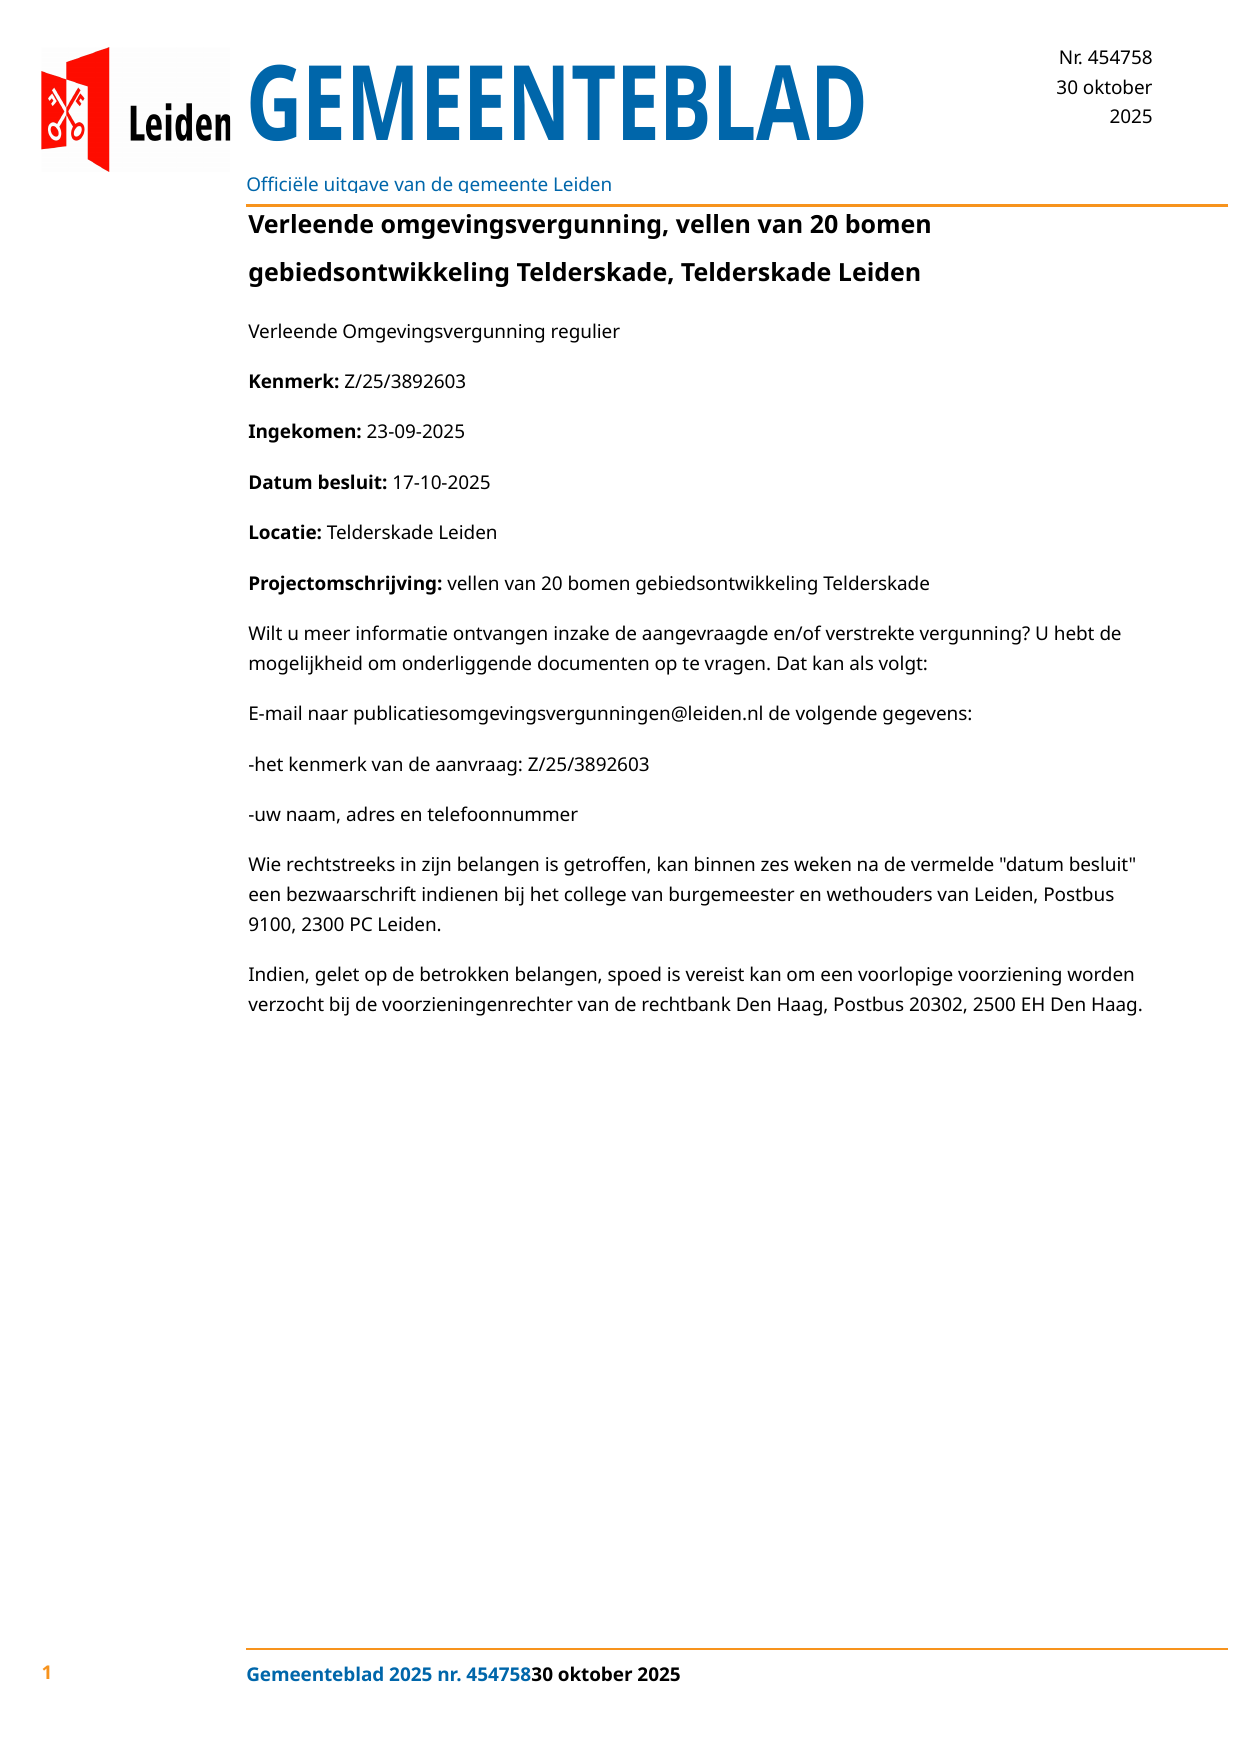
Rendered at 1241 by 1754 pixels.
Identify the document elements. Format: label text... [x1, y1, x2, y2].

text Wilt u meer informatie ontvangen inzake de aangevraagde en/of verstrekte vergunning? U hebt de mogelijkheid om onderliggende documenten op te vragen. Dat kan als volgt: [248, 620, 1152, 676]
text Verleende omgevingsvergunning, vellen van 20 bomen gebiedsontwikkeling Telderskade, Telderskade Leiden [248, 207, 1152, 288]
text Projectomschrijving: vellen van 20 bomen gebiedsontwikkeling Telderskade [248, 570, 1152, 596]
text Indien, gelet op de betrokken belangen, spoed is vereist kan om een voorlopige voorziening worden verzocht bij de voorzieningenrechter van de rechtbank Den Haag, Postbus 20302, 2500 EH Den Haag. [248, 961, 1152, 1017]
text -het kenmerk van de aanvraag: Z/25/3892603 [248, 751, 1152, 777]
picture [41, 47, 231, 172]
text Verleende Omgevingsvergunning regulier [248, 318, 1152, 344]
text Kenmerk: Z/25/3892603 [248, 368, 1152, 394]
text Ingekomen: 23-09-2025 [248, 419, 1152, 444]
text Locatie: Telderskade Leiden [248, 519, 1152, 545]
text -uw naam, adres en telefoonnummer [248, 801, 1152, 827]
text Datum besluit: 17-10-2025 [248, 469, 1152, 495]
text Wie rechtstreeks in zijn belangen is getroffen, kan binnen zes weken na de vermelde "datum besluit" een bezwaarschrift indienen bij het college van burgemeester en wethouders van Leiden, Postbus 9100, 2300 PC Leiden. [248, 852, 1152, 937]
text E-mail naar publicatiesomgevingsvergunningen@leiden.nl de volgende gegevens: [248, 700, 1152, 726]
